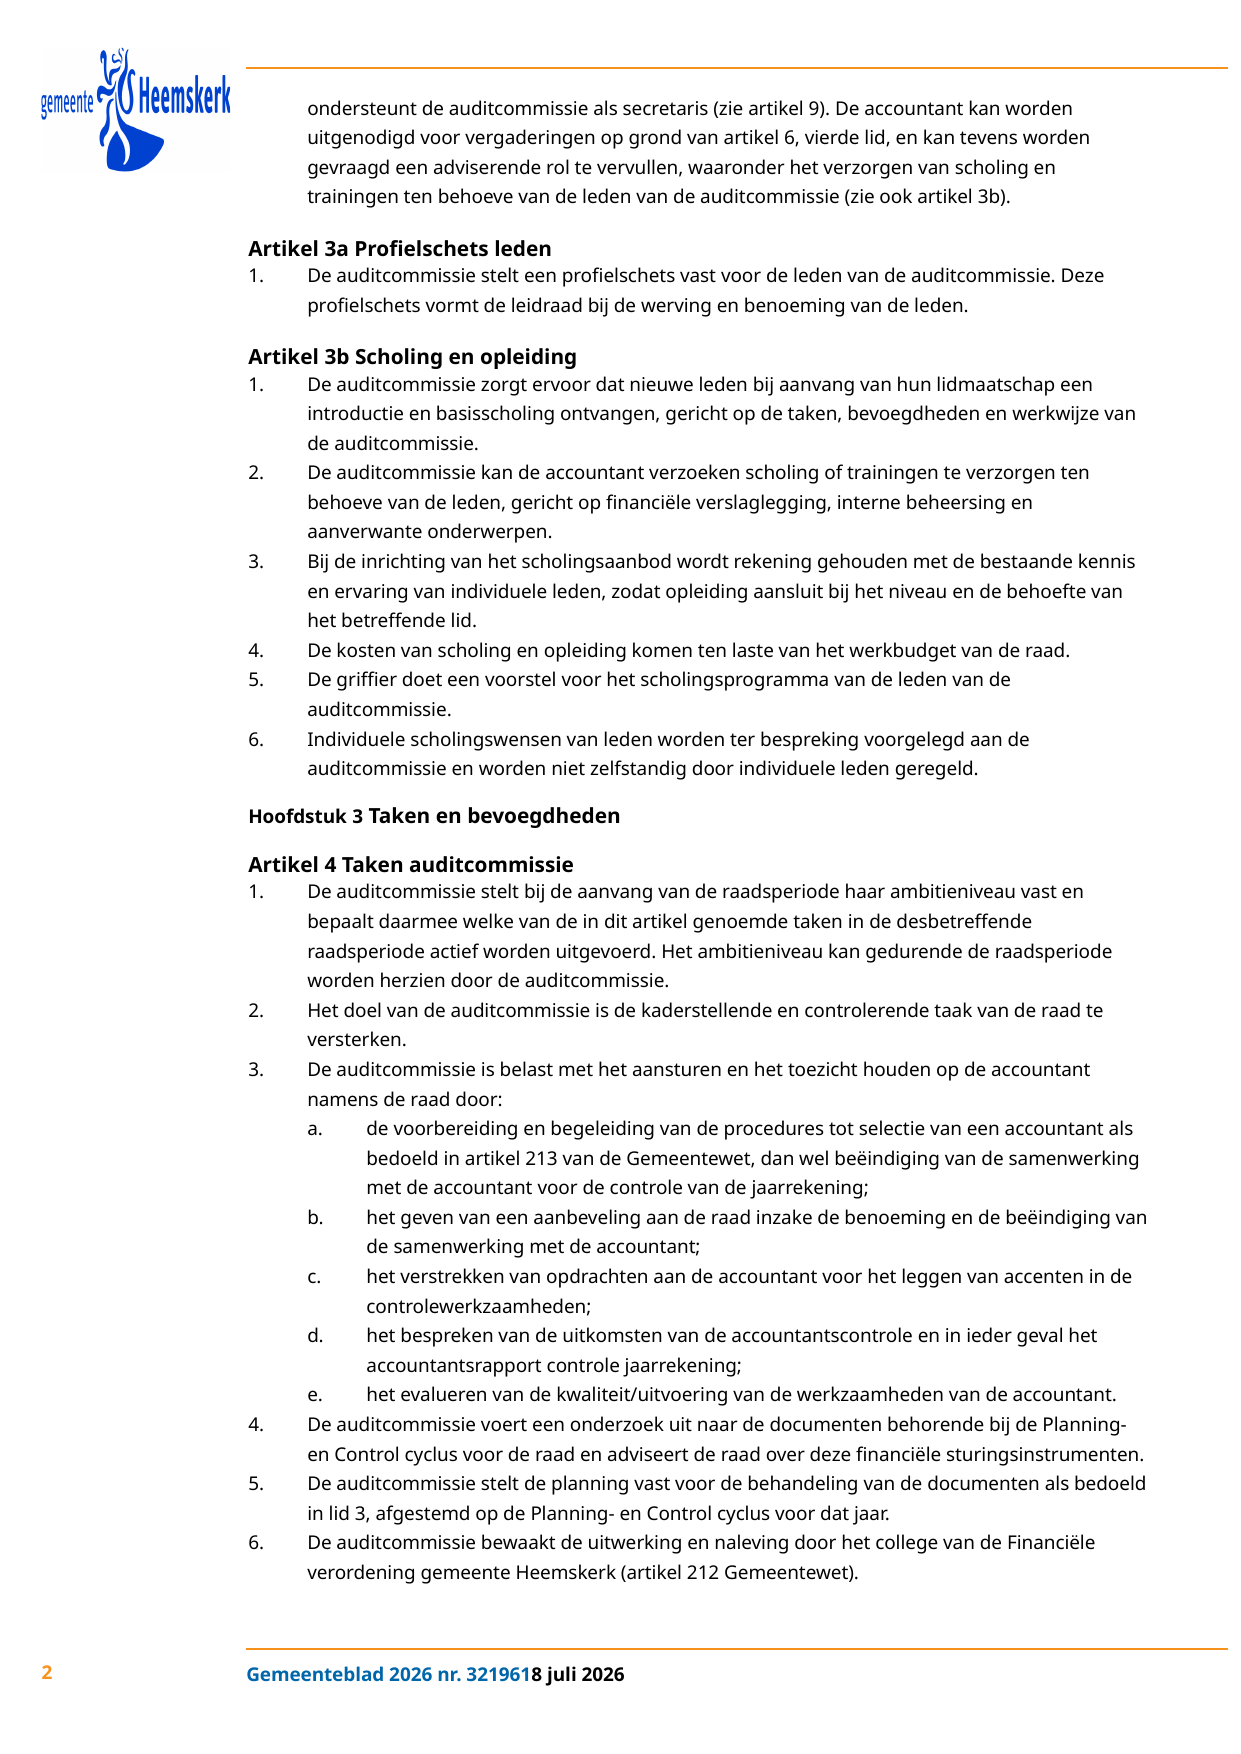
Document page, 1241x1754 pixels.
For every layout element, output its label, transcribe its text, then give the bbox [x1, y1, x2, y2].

text Artikel 4 Taken auditcommissie [248, 850, 1152, 879]
list De auditcommissie stelt de planning vast voor de behandeling van de documenten als bedoeld in lid 3, afgestemd op de Planning- en Control cyclus voor dat jaar. [248, 1470, 1152, 1526]
list De auditcommissie stelt een profielschets vast voor de leden van de auditcommissie. Deze profielschets vormt de leidraad bij de werving en benoeming van de leden. [248, 262, 1152, 318]
list De kosten van scholing en opleiding komen ten laste van het werkbudget van de raad. [248, 637, 1152, 663]
list De auditcommissie stelt bij de aanvang van de raadsperiode haar ambitieniveau vast en bepaalt daarmee welke van de in dit artikel genoemde taken in de desbetreffende raadsperiode actief worden uitgevoerd. Het ambitieniveau kan gedurende de raadsperiode worden herzien door de auditcommissie. [248, 879, 1152, 993]
list de voorbereiding en begeleiding van de procedures tot selectie van een accountant als bedoeld in artikel 213 van de Gemeentewet, dan wel beëindiging van de samenwerking met de accountant voor de controle van de jaarrekening; [307, 1115, 1152, 1200]
list Bij de inrichting van het scholingsaanbod wordt rekening gehouden met de bestaande kennis en ervaring van individuele leden, zodat opleiding aansluit bij het niveau en de behoefte van het betreffende lid. [248, 548, 1152, 633]
text Artikel 3b Scholing en opleiding [248, 342, 1152, 371]
list het bespreken van de uitkomsten van de accountantscontrole en in ieder geval het accountantsrapport controle jaarrekening; [307, 1322, 1152, 1378]
list De auditcommissie is belast met het aansturen en het toezicht houden op de accountant namens de raad door: [248, 1056, 1152, 1112]
list het geven van een aanbeveling aan de raad inzake de benoeming en de beëindiging van de samenwerking met de accountant; [307, 1204, 1152, 1259]
list Het doel van de auditcommissie is de kaderstellende en controlerende taak van de raad te versterken. [248, 997, 1152, 1052]
list Individuele scholingswensen van leden worden ter bespreking voorgelegd aan de auditcommissie en worden niet zelfstandig door individuele leden geregeld. [248, 726, 1152, 781]
list het evalueren van de kwaliteit/uitvoering van de werkzaamheden van de accountant. [307, 1382, 1152, 1407]
list De auditcommissie zorgt ervoor dat nieuwe leden bij aanvang van hun lidmaatschap een introductie en basisscholing ontvangen, gericht op de taken, bevoegdheden en werkwijze van de auditcommissie. [248, 371, 1152, 456]
list ondersteunt de auditcommissie als secretaris (zie artikel 9). De accountant kan worden uitgenodigd voor vergaderingen op grond van artikel 6, vierde lid, en kan tevens worden gevraagd een adviserende rol te vervullen, waaronder het verzorgen van scholing en trainingen ten behoeve van de leden van de auditcommissie (zie ook artikel 3b). [248, 95, 1152, 209]
list De auditcommissie bewaakt de uitwerking en naleving door het college van de Financiële verordening gemeente Heemskerk (artikel 212 Gemeentewet). [248, 1529, 1152, 1585]
text Artikel 3a Profielschets leden [248, 234, 1152, 262]
text Hoofdstuk 3 Taken en bevoegdheden [248, 801, 1152, 829]
list De auditcommissie voert een onderzoek uit naar de documenten behorende bij de Planning- en Control cyclus voor de raad en adviseert de raad over deze financiële sturingsinstrumenten. [248, 1411, 1152, 1467]
list De auditcommissie kan de accountant verzoeken scholing of trainingen te verzorgen ten behoeve van de leden, gericht op financiële verslaglegging, interne beheersing en aanverwante onderwerpen. [248, 459, 1152, 544]
list De griffier doet een voorstel voor het scholingsprogramma van de leden van de auditcommissie. [248, 667, 1152, 722]
picture [41, 47, 231, 172]
list het verstrekken van opdrachten aan de accountant voor het leggen van accenten in de controlewerkzaamheden; [307, 1263, 1152, 1319]
